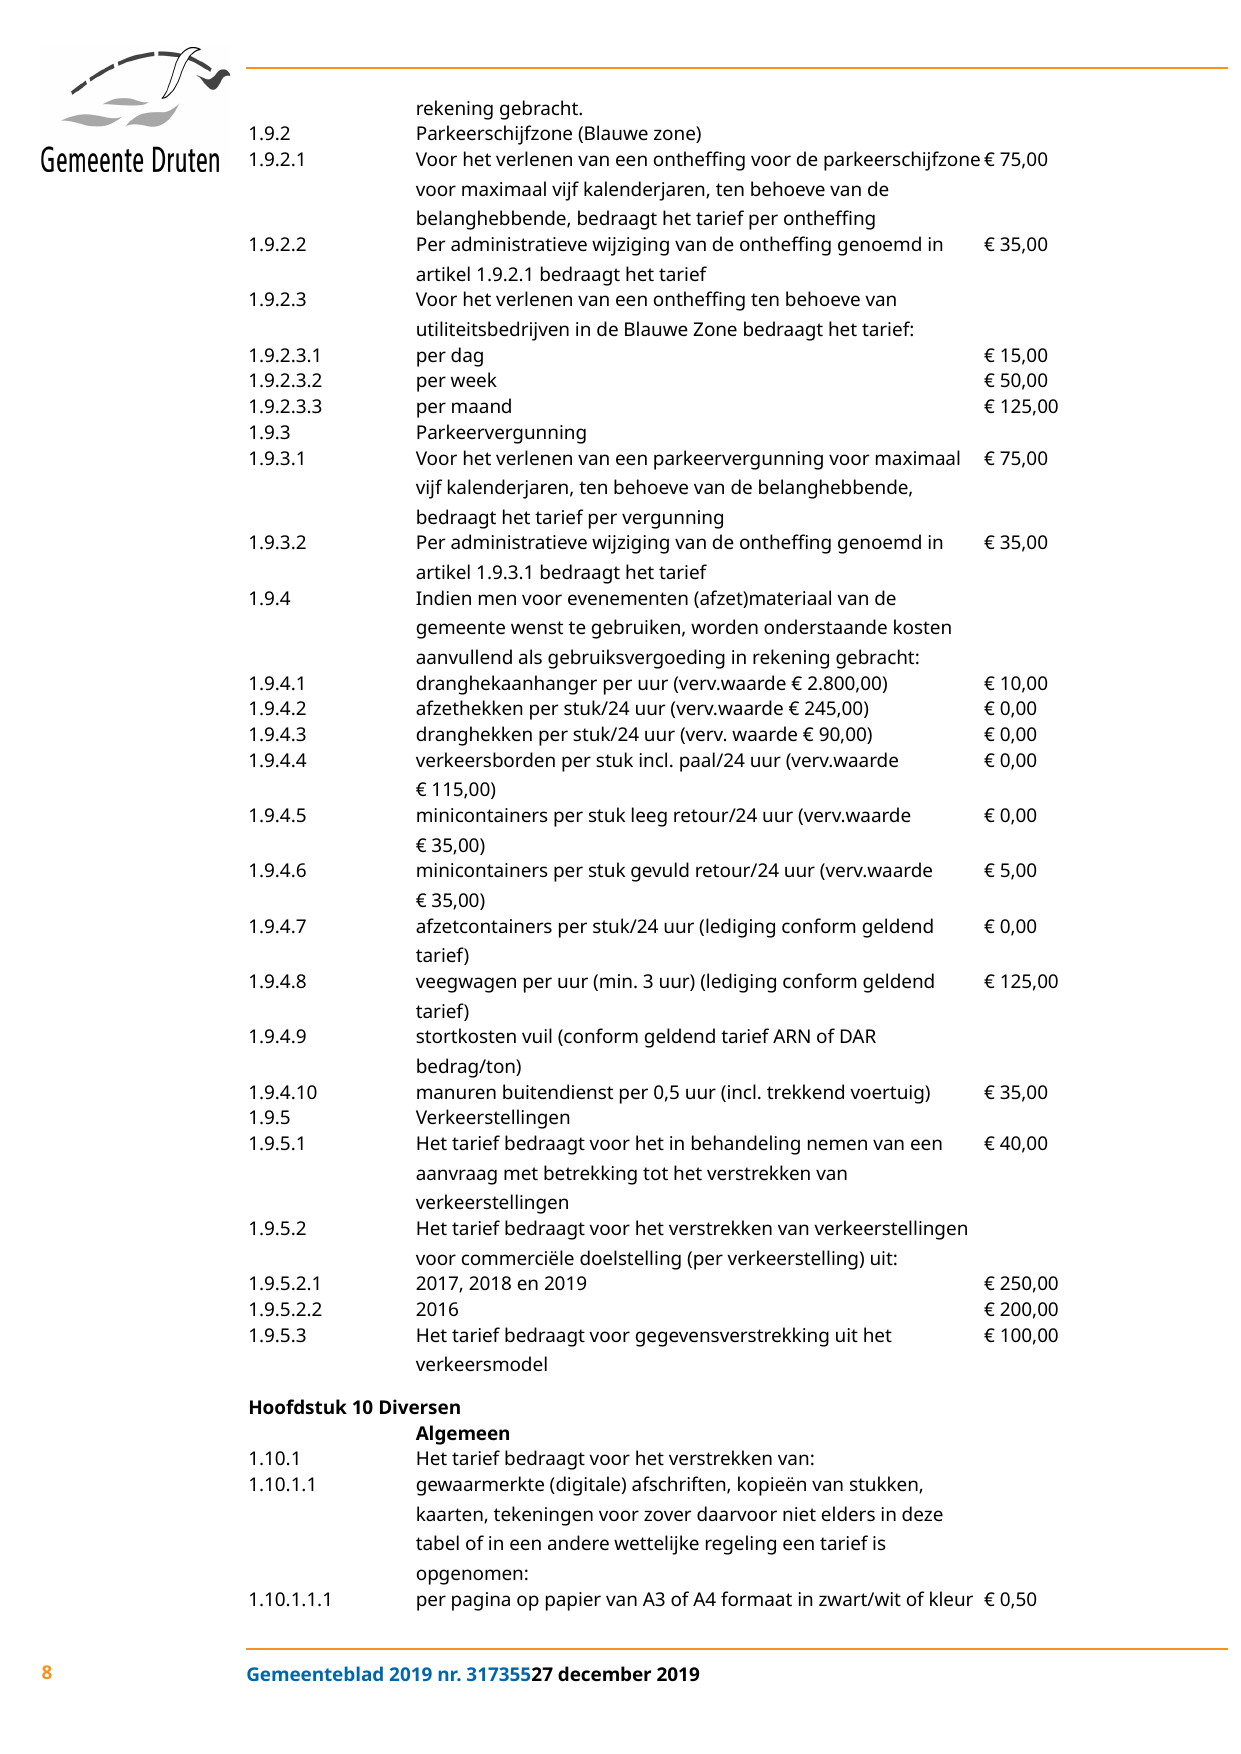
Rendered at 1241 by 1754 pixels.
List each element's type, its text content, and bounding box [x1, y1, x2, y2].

table_cell minicontainers per stuk gevuld retour/24 uur (verv.waarde € 35,00) [416, 858, 984, 913]
table_cell 1.9.5.2.1 [248, 1271, 416, 1296]
table_cell 1.9.2.1 [248, 146, 416, 231]
table_cell Het tarief bedraagt voor het verstrekken van: [416, 1446, 984, 1471]
table_cell Het tarief bedraagt voor het verstrekken van verkeerstellingen voor commerciële doelstelling (per verkeerstelling) uit: [416, 1215, 984, 1271]
table_cell 1.9.4.6 [248, 858, 416, 913]
table_cell € 0,00 [984, 913, 1152, 968]
table_cell 1.9.4.7 [248, 913, 416, 968]
table_cell [984, 286, 1152, 342]
table_cell 1.9.2.3.1 [248, 342, 416, 367]
table_cell dranghekaanhanger per uur (verv.waarde € 2.800,00) [416, 670, 984, 696]
table_cell € 0,50 [984, 1586, 1152, 1612]
table_cell € 200,00 [984, 1296, 1152, 1322]
table_cell 1.9.4.2 [248, 696, 416, 721]
table_cell [984, 121, 1152, 146]
table_cell 2016 [416, 1296, 984, 1322]
table_cell verkeersborden per stuk incl. paal/24 uur (verv.waarde € 115,00) [416, 747, 984, 802]
table_cell stortkosten vuil (conform geldend tarief ARN of DAR bedrag/ton) [416, 1024, 984, 1079]
table_cell [984, 1105, 1152, 1130]
table_cell Verkeerstellingen [416, 1105, 984, 1130]
table_cell [984, 419, 1152, 445]
table_header Algemeen [416, 1420, 984, 1446]
table_cell per maand [416, 393, 984, 419]
table_cell [984, 1215, 1152, 1271]
table_cell 1.9.4.9 [248, 1024, 416, 1079]
table_cell 1.9.2.3.3 [248, 393, 416, 419]
table_cell [984, 1446, 1152, 1471]
table_cell 1.9.4.3 [248, 721, 416, 747]
table_cell Voor het verlenen van een ontheffing voor de parkeerschijfzone voor maximaal vijf kalenderjaren, ten behoeve van de belanghebbende, bedraagt het tarief per ontheffing [416, 146, 984, 231]
table_cell Voor het verlenen van een parkeervergunning voor maximaal vijf kalenderjaren, ten behoeve van de belanghebbende, bedraagt het tarief per vergunning [416, 445, 984, 529]
table_cell € 10,00 [984, 670, 1152, 696]
table_header [984, 1420, 1152, 1446]
table_cell 1.10.1 [248, 1446, 416, 1471]
table_cell € 100,00 [984, 1322, 1152, 1377]
table_cell manuren buitendienst per 0,5 uur (incl. trekkend voertuig) [416, 1079, 984, 1104]
table_cell 1.9.5 [248, 1105, 416, 1130]
table_cell 1.9.5.1 [248, 1130, 416, 1215]
table_cell € 0,00 [984, 721, 1152, 747]
table_cell € 125,00 [984, 393, 1152, 419]
table_cell Parkeerschijfzone (Blauwe zone) [416, 121, 984, 146]
table_cell Het tarief bedraagt voor gegevensverstrekking uit het verkeersmodel [416, 1322, 984, 1377]
table_cell 1.9.3.1 [248, 445, 416, 529]
table_cell € 0,00 [984, 747, 1152, 802]
table_cell 1.9.2.3 [248, 286, 416, 342]
text Hoofdstuk 10 Diversen [248, 1394, 1152, 1420]
table_cell per week [416, 368, 984, 393]
table_cell 2017, 2018 en 2019 [416, 1271, 984, 1296]
table_cell 1.9.2.2 [248, 231, 416, 286]
table_cell 1.9.3.2 [248, 530, 416, 585]
table_cell Per administratieve wijziging van de ontheffing genoemd in artikel 1.9.3.1 bedraagt het tarief [416, 530, 984, 585]
table_cell 1.9.4.4 [248, 747, 416, 802]
table_cell afzetcontainers per stuk/24 uur (lediging conform geldend tarief) [416, 913, 984, 968]
table_cell € 0,00 [984, 802, 1152, 858]
table_cell Indien men voor evenementen (afzet)materiaal van de gemeente wenst te gebruiken, worden onderstaande kosten aanvullend als gebruiksvergoeding in rekening gebracht: [416, 585, 984, 670]
table_cell 1.9.4.10 [248, 1079, 416, 1104]
table_cell [984, 1024, 1152, 1079]
table_cell 1.9.4.8 [248, 968, 416, 1023]
table_cell [984, 585, 1152, 670]
table_cell [984, 1471, 1152, 1586]
table_cell 1.9.5.2 [248, 1215, 416, 1271]
table_cell Parkeervergunning [416, 419, 984, 445]
table_cell € 35,00 [984, 1079, 1152, 1104]
table_cell € 250,00 [984, 1271, 1152, 1296]
table_cell € 75,00 [984, 445, 1152, 529]
table_cell 1.9.4.5 [248, 802, 416, 858]
table_header [248, 1420, 416, 1446]
table_cell € 0,00 [984, 696, 1152, 721]
table_cell Per administratieve wijziging van de ontheffing genoemd in artikel 1.9.2.1 bedraagt het tarief [416, 231, 984, 286]
table_cell € 40,00 [984, 1130, 1152, 1215]
table_cell 1.10.1.1 [248, 1471, 416, 1586]
table_cell 1.9.2 [248, 121, 416, 146]
table_cell [984, 95, 1152, 121]
table_cell 1.9.5.3 [248, 1322, 416, 1377]
table_cell € 35,00 [984, 530, 1152, 585]
table_cell per pagina op papier van A3 of A4 formaat in zwart/wit of kleur [416, 1586, 984, 1612]
table_cell 1.9.2.3.2 [248, 368, 416, 393]
table_cell veegwagen per uur (min. 3 uur) (lediging conform geldend tarief) [416, 968, 984, 1023]
table_cell Het tarief bedraagt voor het in behandeling nemen van een aanvraag met betrekking tot het verstrekken van verkeerstellingen [416, 1130, 984, 1215]
table_cell € 15,00 [984, 342, 1152, 367]
table_cell € 5,00 [984, 858, 1152, 913]
table_cell Voor het verlenen van een ontheffing ten behoeve van utiliteitsbedrijven in de Blauwe Zone bedraagt het tarief: [416, 286, 984, 342]
table_cell 1.9.4 [248, 585, 416, 670]
table_cell € 35,00 [984, 231, 1152, 286]
table_cell [248, 95, 416, 121]
table_cell € 50,00 [984, 368, 1152, 393]
table_cell afzethekken per stuk/24 uur (verv.waarde € 245,00) [416, 696, 984, 721]
table_cell dranghekken per stuk/24 uur (verv. waarde € 90,00) [416, 721, 984, 747]
table_cell € 125,00 [984, 968, 1152, 1023]
table_cell rekening gebracht. [416, 95, 984, 121]
table_cell € 75,00 [984, 146, 1152, 231]
table_cell per dag [416, 342, 984, 367]
table_cell 1.9.3 [248, 419, 416, 445]
picture [41, 47, 231, 172]
table_cell 1.9.5.2.2 [248, 1296, 416, 1322]
table_cell 1.9.4.1 [248, 670, 416, 696]
table_cell gewaarmerkte (digitale) afschriften, kopieën van stukken, kaarten, tekeningen voor zover daarvoor niet elders in deze tabel of in een andere wettelijke regeling een tarief is opgenomen: [416, 1471, 984, 1586]
table_cell minicontainers per stuk leeg retour/24 uur (verv.waarde € 35,00) [416, 802, 984, 858]
table_cell 1.10.1.1.1 [248, 1586, 416, 1612]
